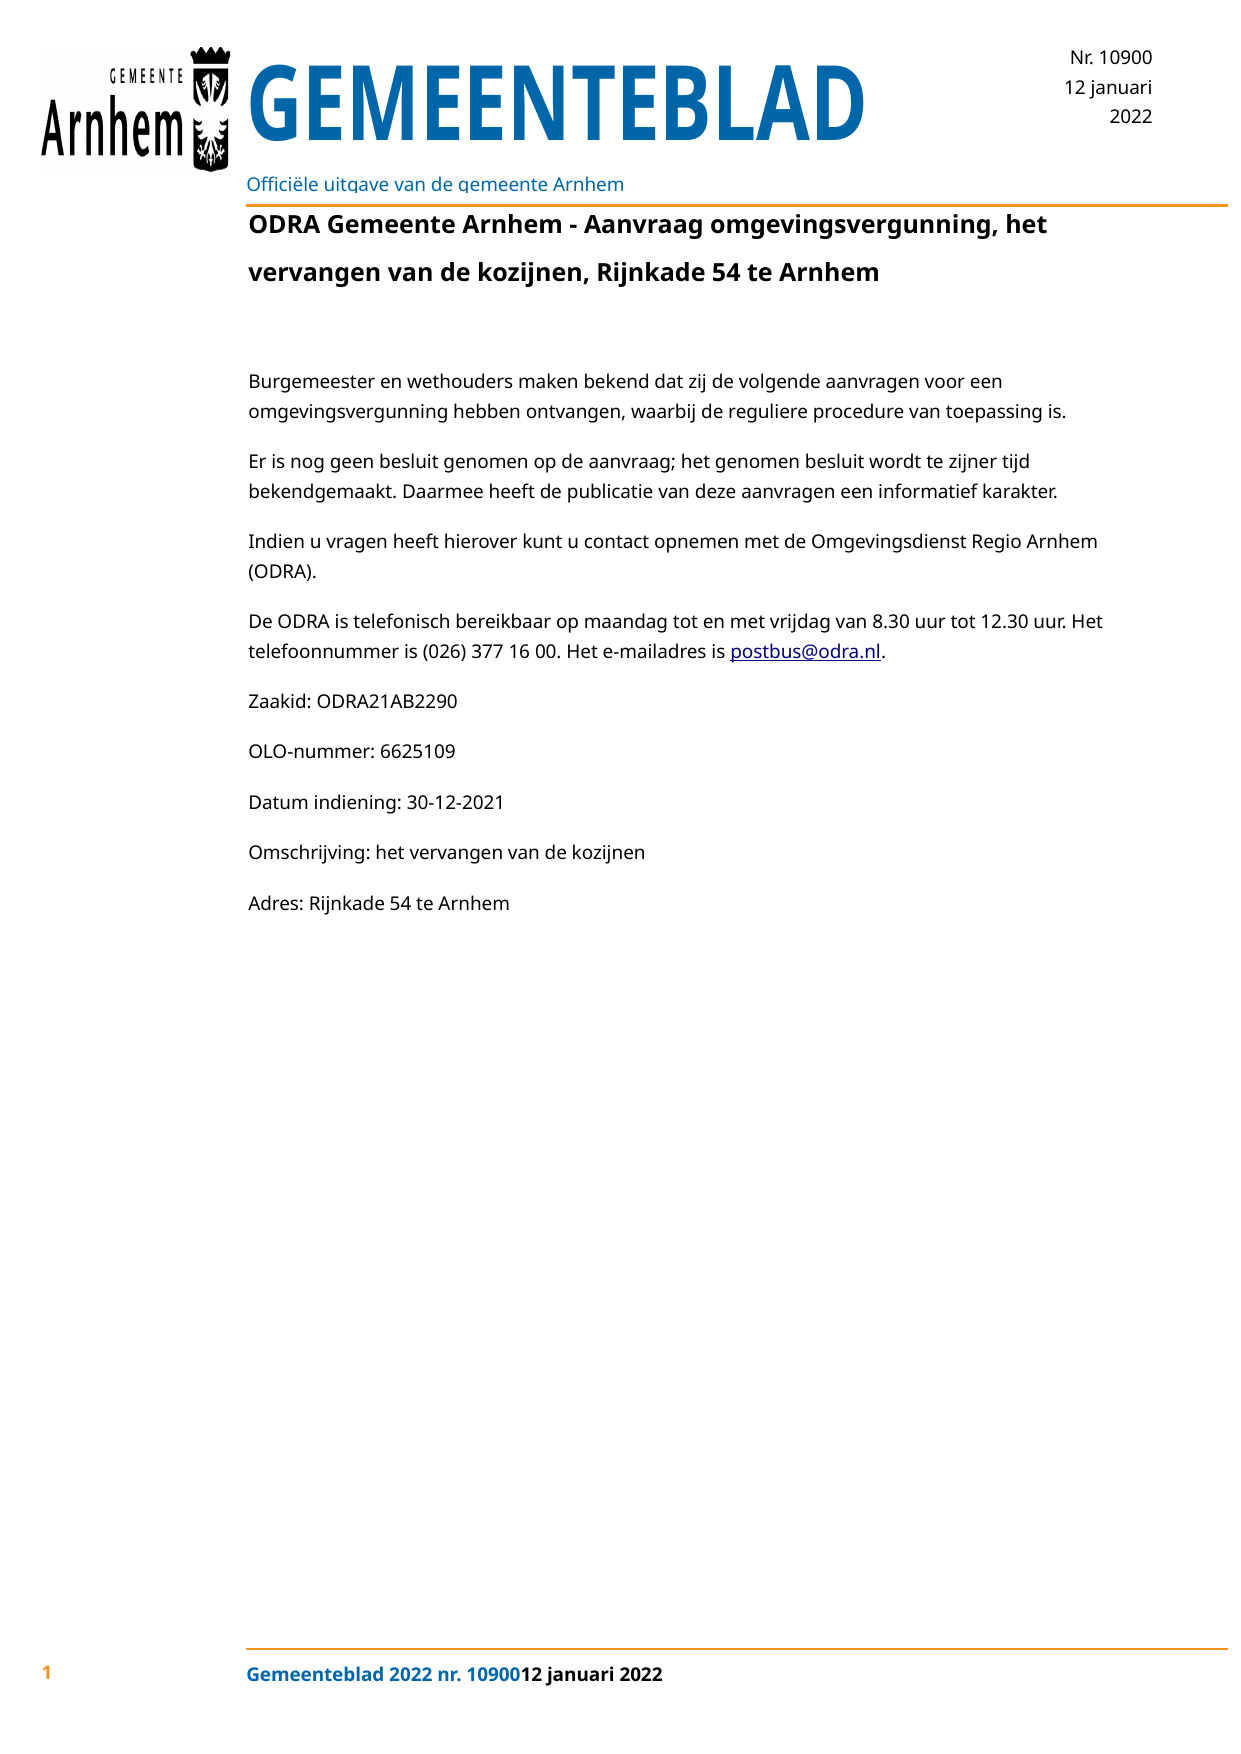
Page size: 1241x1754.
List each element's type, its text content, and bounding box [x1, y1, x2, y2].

text Omschrijving: het vervangen van de kozijnen [248, 839, 1152, 865]
text Zaakid: ODRA21AB2290 [248, 688, 1152, 714]
picture [41, 47, 231, 172]
text OLO-nummer: 6625109 [248, 739, 1152, 764]
text ODRA Gemeente Arnhem - Aanvraag omgevingsvergunning, het vervangen van de kozijnen, Rijnkade 54 te Arnhem [248, 207, 1152, 288]
text Adres: Rijnkade 54 te Arnhem [248, 890, 1152, 916]
text Er is nog geen besluit genomen op de aanvraag; het genomen besluit wordt te zijner tijd bekendgemaakt. Daarmee heeft de publicatie van deze aanvragen een informatief karakter. [248, 448, 1152, 504]
text Indien u vragen heeft hierover kunt u contact opnemen met de Omgevingsdienst Regio Arnhem (ODRA). [248, 528, 1152, 584]
text De ODRA is telefonisch bereikbaar op maandag tot en met vrijdag van 8.30 uur tot 12.30 uur. Het telefoonnummer is (026) 377 16 00. Het e-mailadres is postbus@odra.nl. [248, 608, 1152, 664]
text Datum indiening: 30-12-2021 [248, 789, 1152, 815]
text Burgemeester en wethouders maken bekend dat zij de volgende aanvragen voor een omgevingsvergunning hebben ontvangen, waarbij de reguliere procedure van toepassing is. [248, 368, 1152, 424]
